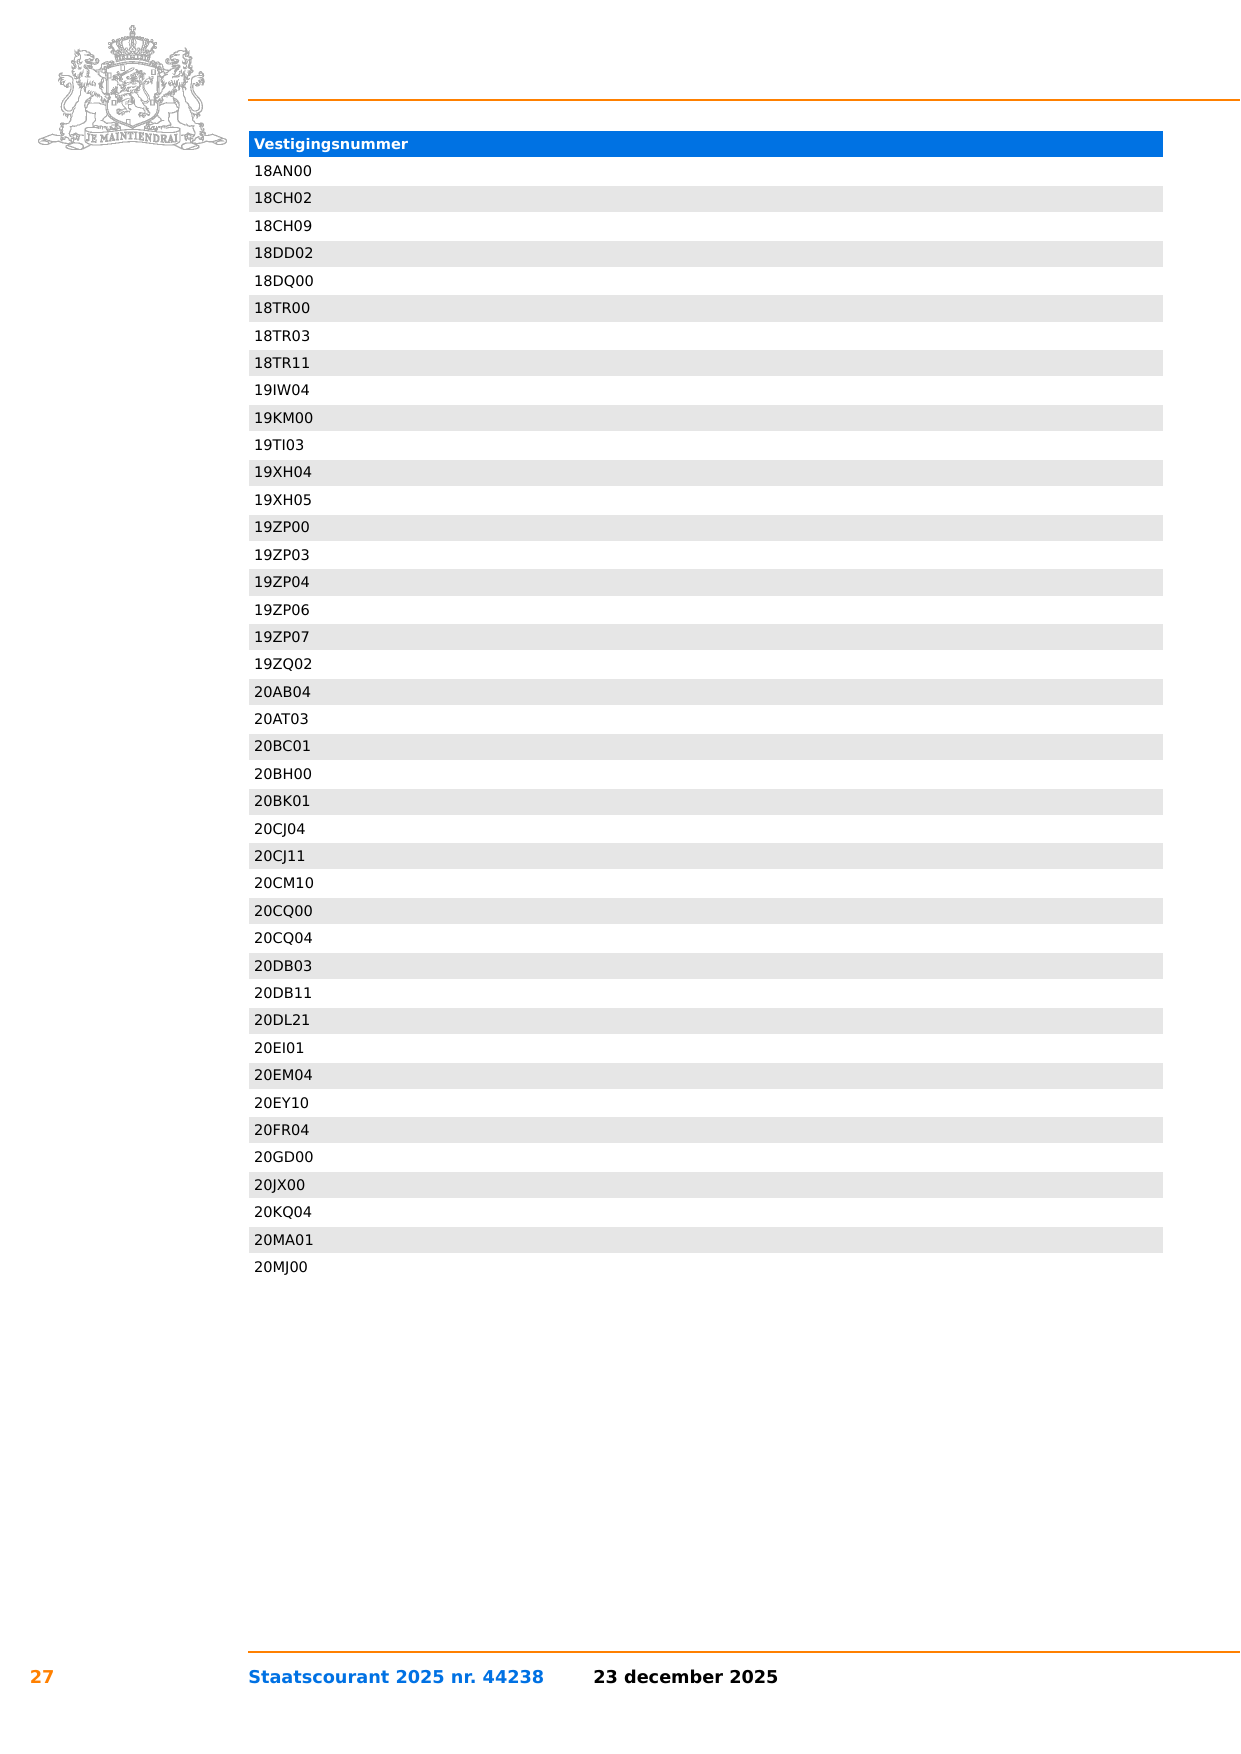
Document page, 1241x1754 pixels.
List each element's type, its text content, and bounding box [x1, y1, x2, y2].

table_cell 18TR00 [249, 295, 1163, 322]
table_cell 20MJ00 [249, 1254, 1163, 1281]
table_cell 20JX00 [249, 1172, 1163, 1198]
picture [38, 25, 227, 150]
table_cell 19KM00 [249, 405, 1163, 431]
table_cell 20DL21 [249, 1008, 1163, 1034]
table_cell 20CQ00 [249, 898, 1163, 924]
table_cell 20EY10 [249, 1090, 1163, 1116]
table_cell 20BC01 [249, 734, 1163, 760]
table_cell 19ZQ02 [249, 651, 1163, 678]
table_cell 19ZP04 [249, 569, 1163, 596]
table_cell 18TR11 [249, 350, 1163, 376]
table_cell 18TR03 [249, 323, 1163, 349]
table_cell 19XH05 [249, 487, 1163, 513]
table_cell 20DB03 [249, 953, 1163, 979]
table_cell 20MA01 [249, 1227, 1163, 1253]
table_cell 20GD00 [249, 1145, 1163, 1171]
table_cell 20BH00 [249, 761, 1163, 787]
table_cell 20EM04 [249, 1063, 1163, 1089]
table_cell 20KQ04 [249, 1199, 1163, 1226]
table_cell 19ZP00 [249, 515, 1163, 541]
table_cell 20CJ11 [249, 843, 1163, 869]
table_cell 20CJ04 [249, 816, 1163, 842]
table_cell 19ZP03 [249, 542, 1163, 568]
table_cell 20BK01 [249, 789, 1163, 815]
table_cell 20CM10 [249, 871, 1163, 897]
table_cell 19ZP07 [249, 624, 1163, 650]
table_cell 20AT03 [249, 706, 1163, 733]
table_cell 20CQ04 [249, 925, 1163, 952]
table_cell 19TI03 [249, 432, 1163, 459]
table_cell 18CH09 [249, 213, 1163, 239]
table_header Vestigingsnummer [249, 131, 1163, 157]
table_cell 18DQ00 [249, 268, 1163, 294]
table_cell 20FR04 [249, 1117, 1163, 1143]
table_cell 19ZP06 [249, 597, 1163, 623]
table_cell 19IW04 [249, 378, 1163, 404]
table_cell 20DB11 [249, 980, 1163, 1007]
table_cell 18DD02 [249, 241, 1163, 267]
table_cell 20AB04 [249, 679, 1163, 705]
table_cell 20EI01 [249, 1035, 1163, 1061]
table_cell 19XH04 [249, 460, 1163, 486]
table_cell 18AN00 [249, 158, 1163, 185]
table_cell 18CH02 [249, 186, 1163, 212]
